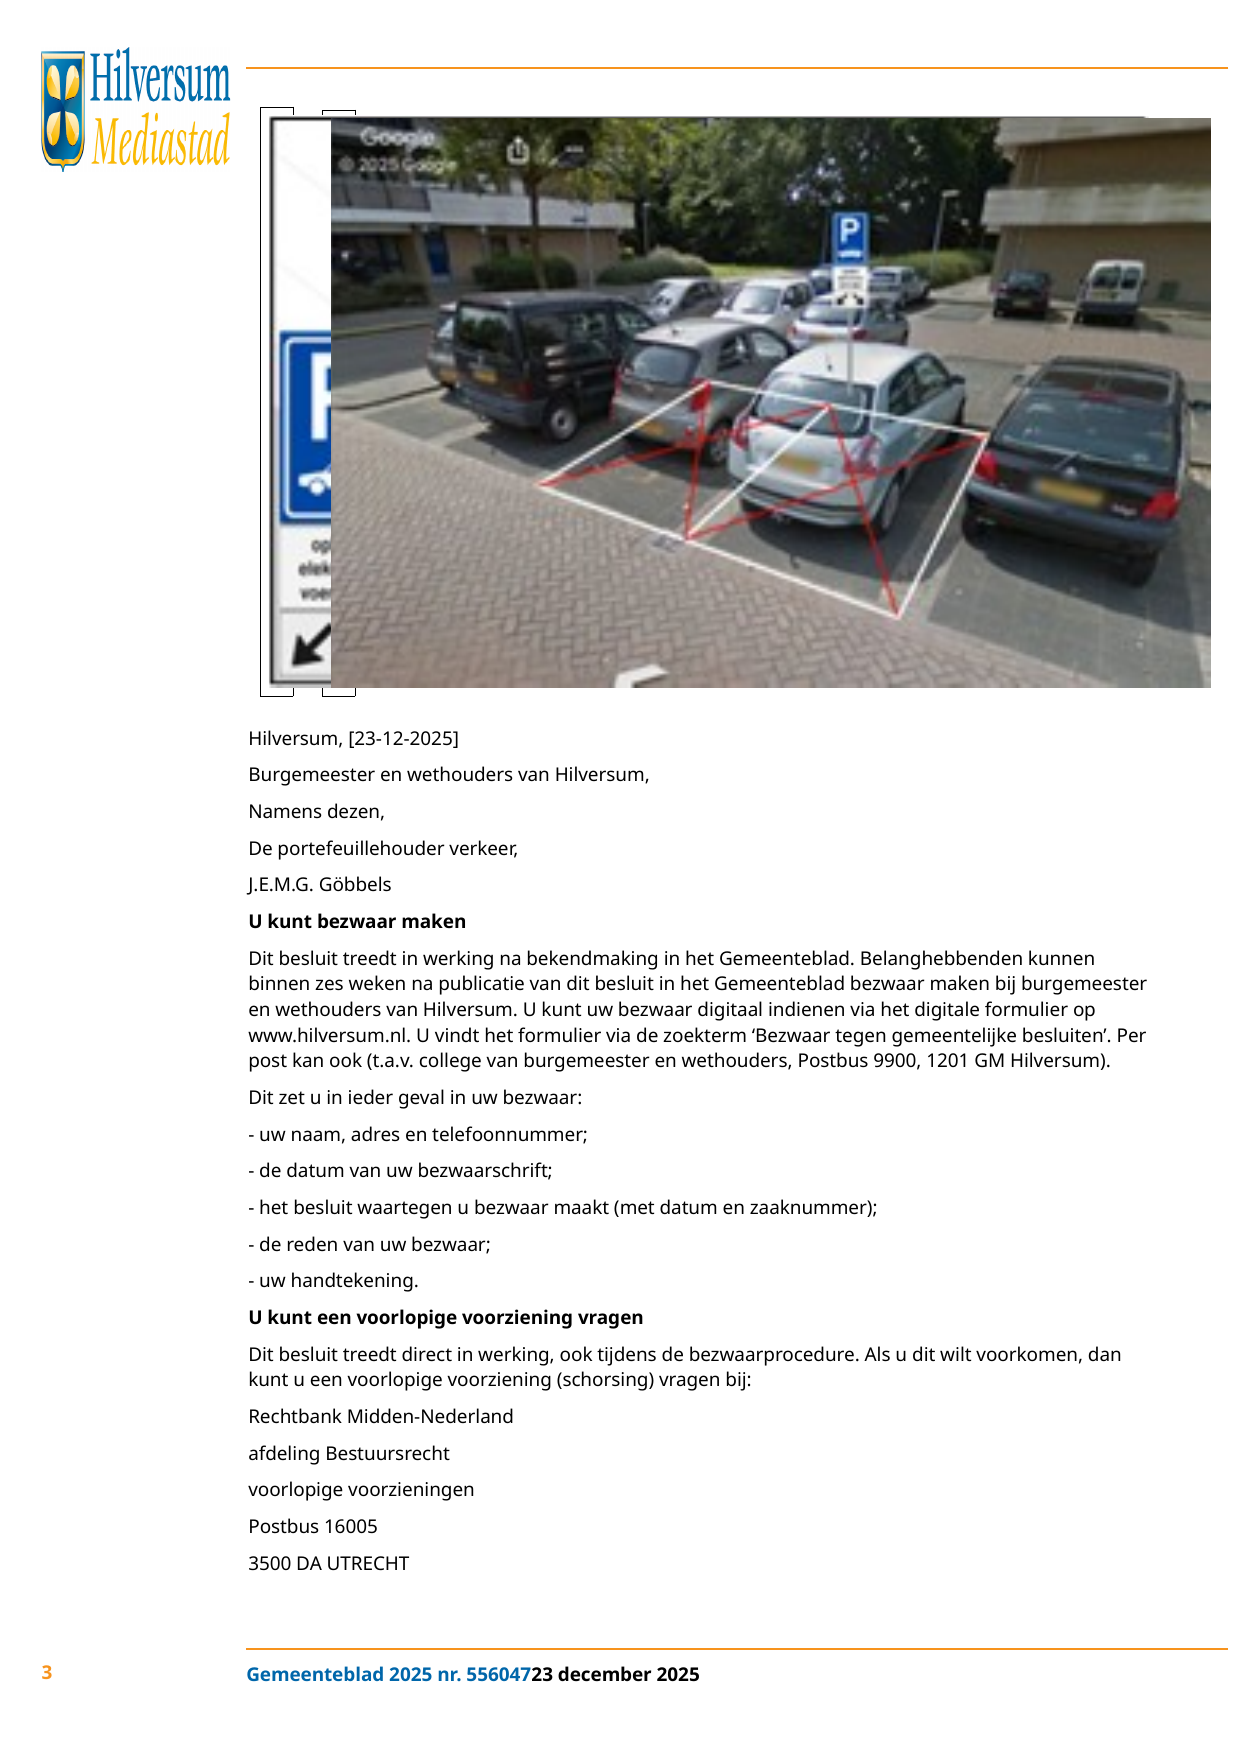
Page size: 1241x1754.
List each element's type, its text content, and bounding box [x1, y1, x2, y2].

text De portefeuillehouder verkeer, [248, 835, 1152, 860]
text - de datum van uw bezwaarschrift; [248, 1158, 1152, 1183]
text Dit zet u in ieder geval in uw bezwaar: [248, 1084, 1152, 1110]
text Rechtbank Midden-Nederland [248, 1403, 1152, 1429]
text - uw handtekening. [248, 1268, 1152, 1293]
text 3500 DA UTRECHT [248, 1550, 1152, 1576]
text Hilversum, [23-12-2025] [248, 725, 1152, 750]
text U kunt een voorlopige voorziening vragen [248, 1304, 1152, 1330]
text Dit besluit treedt direct in werking, ook tijdens de bezwaarprocedure. Als u dit wilt voorkomen, dan kunt u een voorlopige voorziening (schorsing) vragen bij: [248, 1341, 1152, 1392]
text Namens dezen, [248, 798, 1152, 824]
picture [268, 115, 1211, 688]
text - het besluit waartegen u bezwaar maakt (met datum en zaaknummer); [248, 1194, 1152, 1220]
text - de reden van uw bezwaar; [248, 1231, 1152, 1257]
text Postbus 16005 [248, 1513, 1152, 1539]
text voorlopige voorzieningen [248, 1477, 1152, 1502]
text J.E.M.G. Göbbels [248, 871, 1152, 897]
text Burgemeester en wethouders van Hilversum, [248, 761, 1152, 787]
text afdeling Bestuursrecht [248, 1440, 1152, 1466]
picture [41, 47, 231, 172]
text - uw naam, adres en telefoonnummer; [248, 1121, 1152, 1147]
text U kunt bezwaar maken [248, 908, 1152, 934]
text Dit besluit treedt in werking na bekendmaking in het Gemeenteblad. Belanghebbenden kunnen binnen zes weken na publicatie van dit besluit in het Gemeenteblad bezwaar maken bij burgemeester en wethouders van Hilversum. U kunt uw bezwaar digitaal indienen via het digitale formulier op www.hilversum.nl. U vindt het formulier via de zoekterm ‘Bezwaar tegen gemeentelijke besluiten’. Per post kan ook (t.a.v. college van burgemeester en wethouders, Postbus 9900, 1201 GM Hilversum). [248, 945, 1152, 1073]
